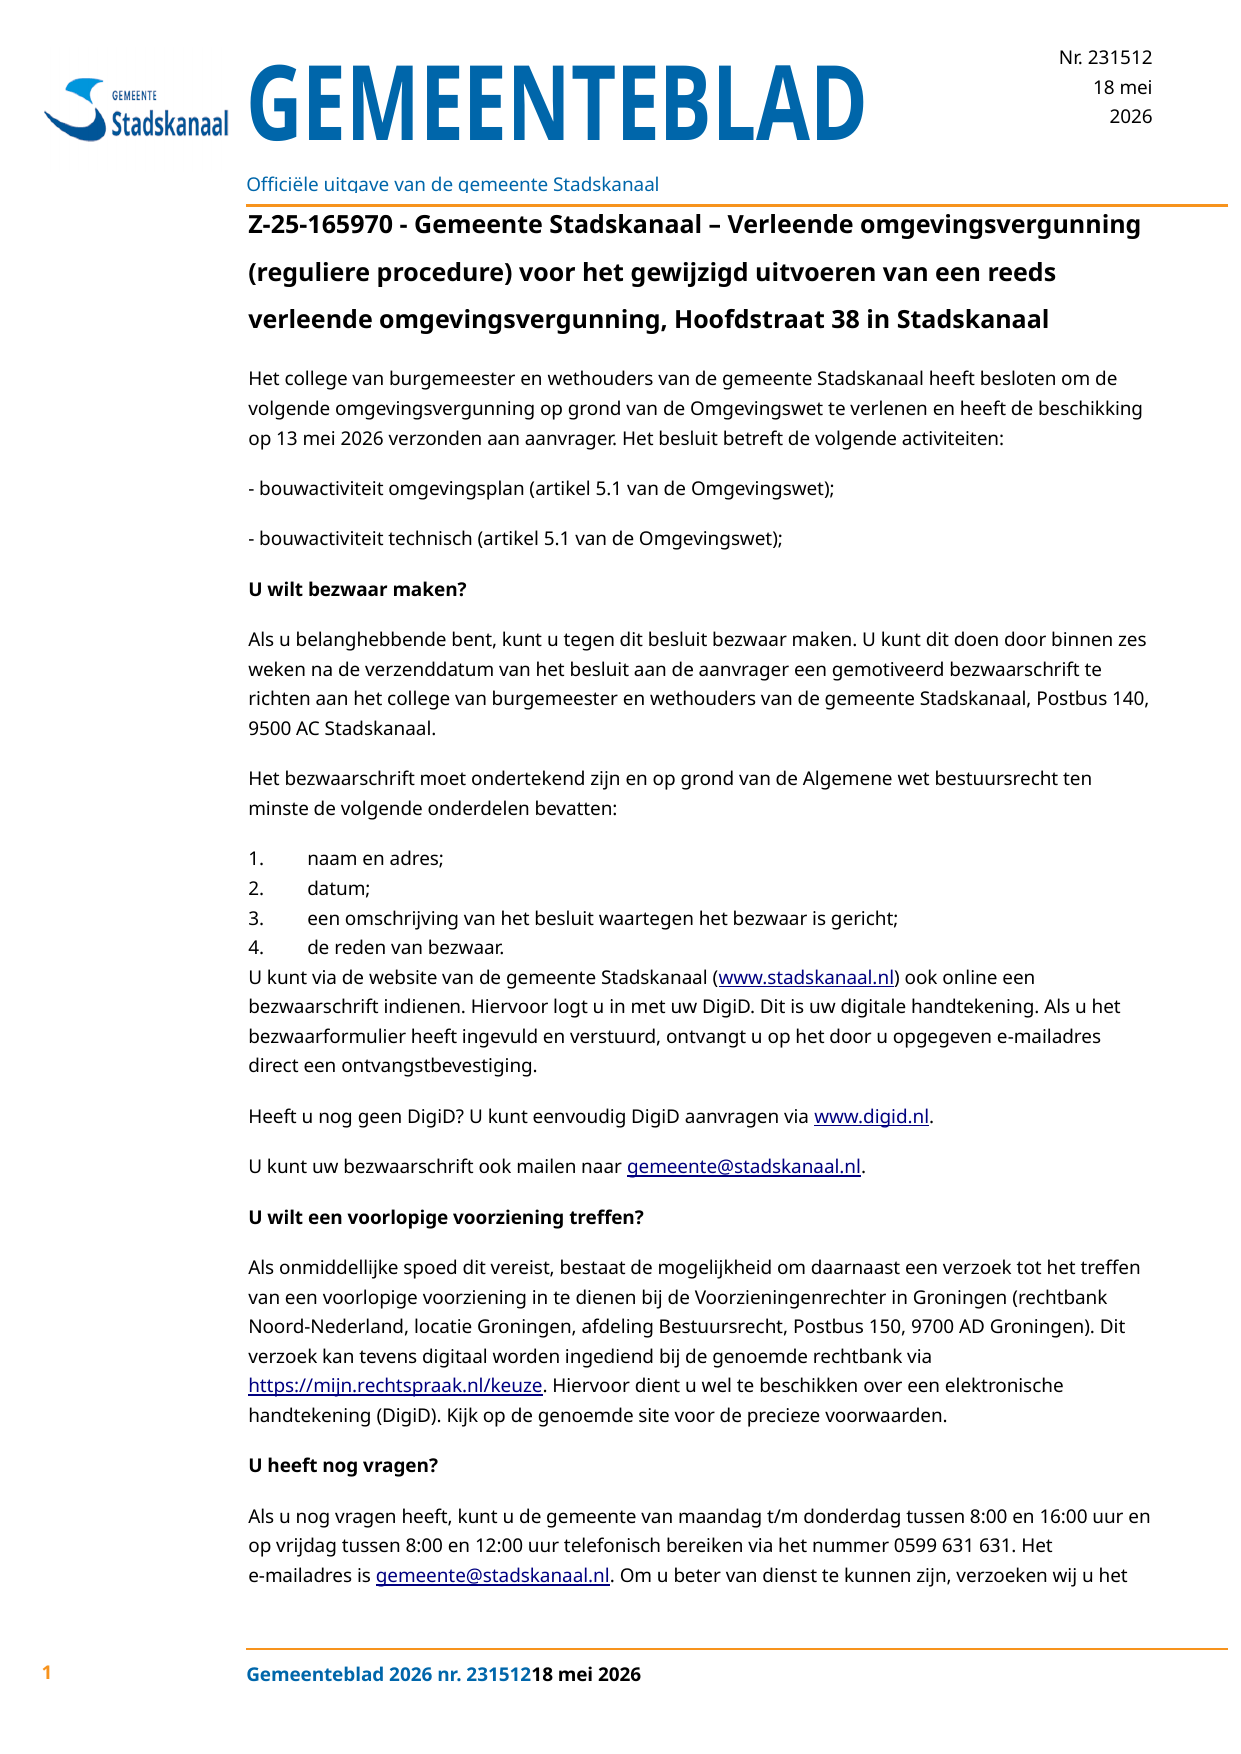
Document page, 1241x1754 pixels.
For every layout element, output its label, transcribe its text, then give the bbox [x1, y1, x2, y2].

text Heeft u nog geen DigiD? U kunt eenvoudig DigiD aanvragen via www.digid.nl. [248, 1103, 1152, 1129]
text U kunt uw bezwaarschrift ook mailen naar gemeente@stadskanaal.nl. [248, 1153, 1152, 1179]
text Als u belanghebbende bent, kunt u tegen dit besluit bezwaar maken. U kunt dit doen door binnen zes weken na de verzenddatum van het besluit aan de aanvrager een gemotiveerd bezwaarschrift te richten aan het college van burgemeester en wethouders van de gemeente Stadskanaal, Postbus 140, 9500 AC Stadskanaal. [248, 626, 1152, 741]
text Z-25-165970 - Gemeente Stadskanaal – Verleende omgevingsvergunning (reguliere procedure) voor het gewijzigd uitvoeren van een reeds verleende omgevingsvergunning, Hoofdstraat 38 in Stadskanaal [248, 207, 1152, 336]
text - bouwactiviteit technisch (artikel 5.1 van de Omgevingswet); [248, 526, 1152, 551]
list een omschrijving van het besluit waartegen het bezwaar is gericht; [248, 905, 1152, 930]
text Als onmiddellijke spoed dit vereist, bestaat de mogelijkheid om daarnaast een verzoek tot het treffen van een voorlopige voorziening in te dienen bij de Voorzieningenrechter in Groningen (rechtbank Noord-Nederland, locatie Groningen, afdeling Bestuursrecht, Postbus 150, 9700 AD Groningen). Dit verzoek kan tevens digitaal worden ingediend bij de genoemde rechtbank via https://mijn.rechtspraak.nl/keuze. Hiervoor dient u wel te beschikken over een elektronische handtekening (DigiD). Kijk op de genoemde site voor de precieze voorwaarden. [248, 1254, 1152, 1428]
list naam en adres; [248, 846, 1152, 871]
text Als u nog vragen heeft, kunt u de gemeente van maandag t/m donderdag tussen 8:00 en 16:00 uur en op vrijdag tussen 8:00 en 12:00 uur telefonisch bereiken via het nummer 0599 631 631. Het e‑mailadres is gemeente@stadskanaal.nl. Om u beter van dienst te kunnen zijn, verzoeken wij u het [248, 1503, 1152, 1588]
text Het bezwaarschrift moet ondertekend zijn en op grond van de Algemene wet bestuursrecht ten minste de volgende onderdelen bevatten: [248, 766, 1152, 821]
text Het college van burgemeester en wethouders van de gemeente Stadskanaal heeft besloten om de volgende omgevingsvergunning op grond van de Omgevingswet te verlenen en heeft de beschikking op 13 mei 2026 verzonden aan aanvrager. Het besluit betreft de volgende activiteiten: [248, 366, 1152, 450]
text U wilt bezwaar maken? [248, 576, 1152, 602]
text - bouwactiviteit omgevingsplan (artikel 5.1 van de Omgevingswet); [248, 475, 1152, 501]
list datum; [248, 875, 1152, 901]
text U wilt een voorlopige voorziening treffen? [248, 1204, 1152, 1229]
text U kunt via de website van de gemeente Stadskanaal (www.stadskanaal.nl) ook online een bezwaarschrift indienen. Hiervoor logt u in met uw DigiD. Dit is uw digitale handtekening. Als u het bezwaarformulier heeft ingevuld en verstuurd, ontvangt u op het door u opgegeven e‑mailadres direct een ontvangstbevestiging. [248, 964, 1152, 1078]
picture [41, 47, 231, 172]
text U heeft nog vragen? [248, 1453, 1152, 1478]
list de reden van bezwaar. [248, 934, 1152, 960]
